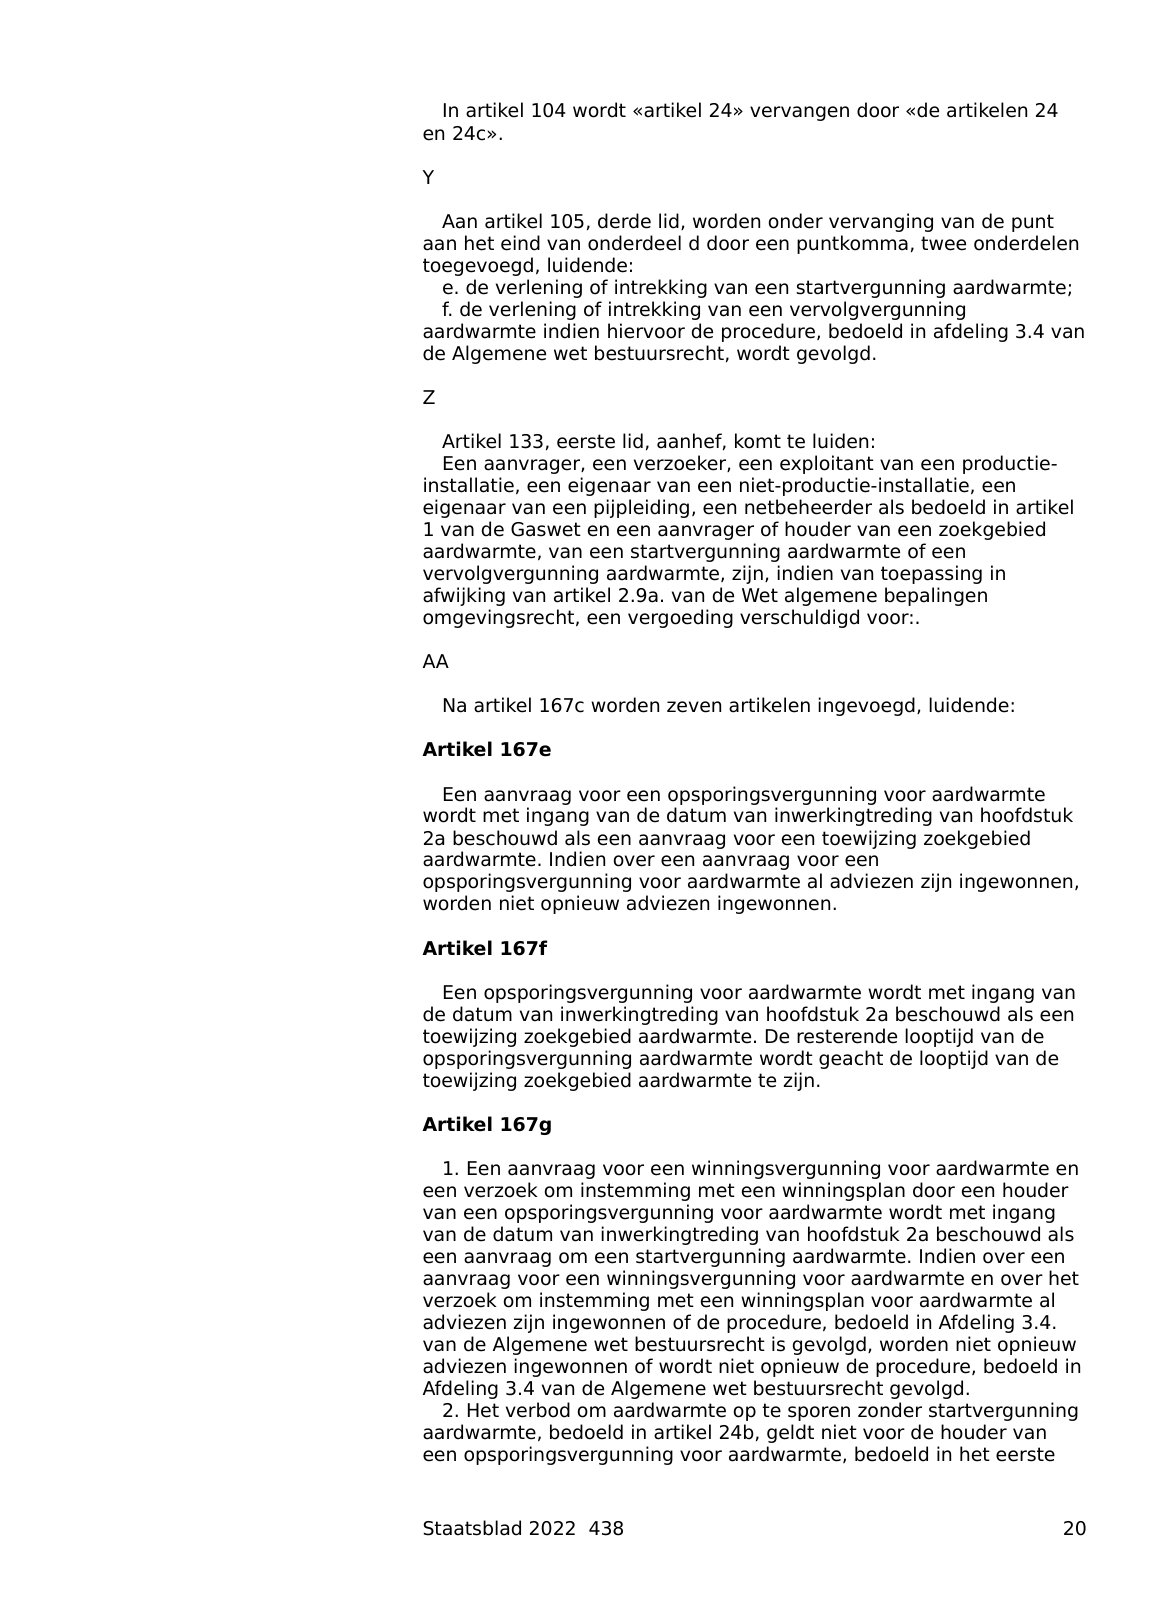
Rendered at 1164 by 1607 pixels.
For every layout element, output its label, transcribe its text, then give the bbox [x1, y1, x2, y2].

text Artikel 133, eerste lid, aanhef, komt te luiden: [422, 431, 1087, 453]
text AA [422, 651, 1087, 673]
text Een opsporingsvergunning voor aardwarmte wordt met ingang van de datum van inwerkingtreding van hoofdstuk 2a beschouwd als een toewijzing zoekgebied aardwarmte. De resterende looptijd van de opsporingsvergunning aardwarmte wordt geacht de looptijd van de toewijzing zoekgebied aardwarmte te zijn. [422, 982, 1087, 1092]
text In artikel 104 wordt «artikel 24» vervangen door «de artikelen 24 en 24c». [422, 100, 1087, 144]
text Aan artikel 105, derde lid, worden onder vervanging van de punt aan het eind van onderdeel d door een puntkomma, twee onderdelen toegevoegd, luidende: [422, 211, 1087, 277]
text f. de verlening of intrekking van een vervolgvergunning aardwarmte indien hiervoor de procedure, bedoeld in afdeling 3.4 van de Algemene wet bestuursrecht, wordt gevolgd. [422, 299, 1087, 364]
text 2. Het verbod om aardwarmte op te sporen zonder startvergunning aardwarmte, bedoeld in artikel 24b, geldt niet voor de houder van een opsporingsvergunning voor aardwarmte, bedoeld in het eerste [422, 1400, 1087, 1466]
text Een aanvrager, een verzoeker, een exploitant van een productie-installatie, een eigenaar van een niet-productie-installatie, een eigenaar van een pijpleiding, een netbeheerder als bedoeld in artikel 1 van de Gaswet en een aanvrager of houder van een zoekgebied aardwarmte, van een startvergunning aardwarmte of een vervolgvergunning aardwarmte, zijn, indien van toepassing in afwijking van artikel 2.9a. van de Wet algemene bepalingen omgevingsrecht, een vergoeding verschuldigd voor:. [422, 453, 1087, 629]
text Na artikel 167c worden zeven artikelen ingevoegd, luidende: [422, 695, 1087, 717]
text Z [422, 387, 1087, 409]
text e. de verlening of intrekking van een startvergunning aardwarmte; [422, 277, 1087, 299]
subtitle Artikel 167e [422, 739, 1087, 761]
subtitle Artikel 167g [422, 1114, 1087, 1136]
text 1. Een aanvraag voor een winningsvergunning voor aardwarmte en een verzoek om instemming met een winningsplan door een houder van een opsporingsvergunning voor aardwarmte wordt met ingang van de datum van inwerkingtreding van hoofdstuk 2a beschouwd als een aanvraag om een startvergunning aardwarmte. Indien over een aanvraag voor een winningsvergunning voor aardwarmte en over het verzoek om instemming met een winningsplan voor aardwarmte al adviezen zijn ingewonnen of de procedure, bedoeld in Afdeling 3.4. van de Algemene wet bestuursrecht is gevolgd, worden niet opnieuw adviezen ingewonnen of wordt niet opnieuw de procedure, bedoeld in Afdeling 3.4 van de Algemene wet bestuursrecht gevolgd. [422, 1158, 1087, 1400]
text Y [422, 167, 1087, 188]
text Een aanvraag voor een opsporingsvergunning voor aardwarmte wordt met ingang van de datum van inwerkingtreding van hoofdstuk 2a beschouwd als een aanvraag voor een toewijzing zoekgebied aardwarmte. Indien over een aanvraag voor een opsporingsvergunning voor aardwarmte al adviezen zijn ingewonnen, worden niet opnieuw adviezen ingewonnen. [422, 783, 1087, 915]
subtitle Artikel 167f [422, 937, 1087, 959]
